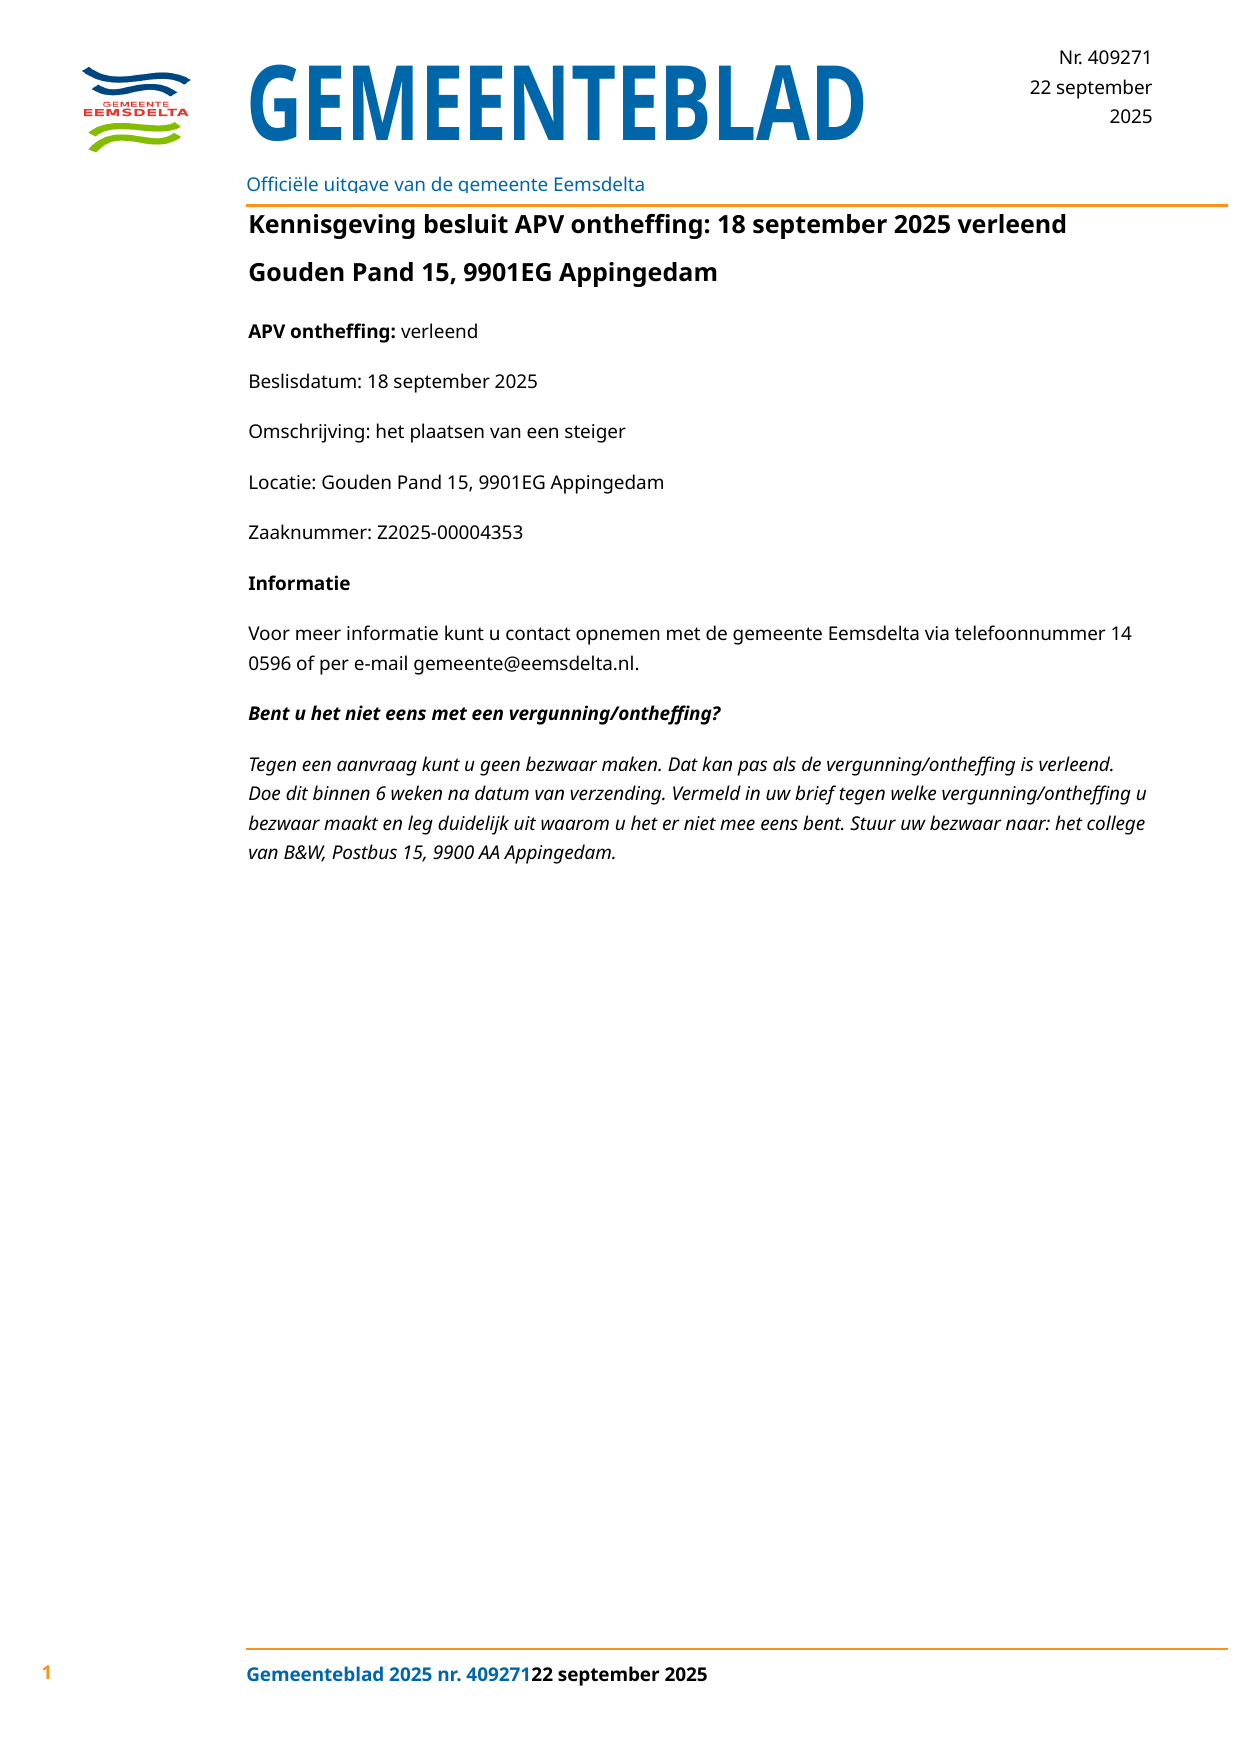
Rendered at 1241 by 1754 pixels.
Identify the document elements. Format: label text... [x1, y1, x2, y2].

text Kennisgeving besluit APV ontheffing: 18 september 2025 verleend Gouden Pand 15, 9901EG Appingedam [248, 207, 1152, 288]
text Bent u het niet eens met een vergunning/ontheffing? [248, 700, 1152, 726]
text APV ontheffing: verleend [248, 318, 1152, 344]
text Locatie: Gouden Pand 15, 9901EG Appingedam [248, 469, 1152, 495]
text Omschrijving: het plaatsen van een steiger [248, 419, 1152, 444]
text Tegen een aanvraag kunt u geen bezwaar maken. Dat kan pas als de vergunning/ontheffing is verleend. Doe dit binnen 6 weken na datum van verzending. Vermeld in uw brief tegen welke vergunning/ontheffing u bezwaar maakt en leg duidelijk uit waarom u het er niet mee eens bent. Stuur uw bezwaar naar: het college van B&W, Postbus 15, 9900 AA Appingedam. [248, 751, 1152, 865]
text Informatie [248, 570, 1152, 596]
text Zaaknummer: Z2025-00004353 [248, 519, 1152, 545]
picture [41, 47, 231, 172]
text Voor meer informatie kunt u contact opnemen met de gemeente Eemsdelta via telefoonnummer 14 0596 of per e-mail gemeente@eemsdelta.nl. [248, 620, 1152, 676]
text Beslisdatum: 18 september 2025 [248, 368, 1152, 394]
